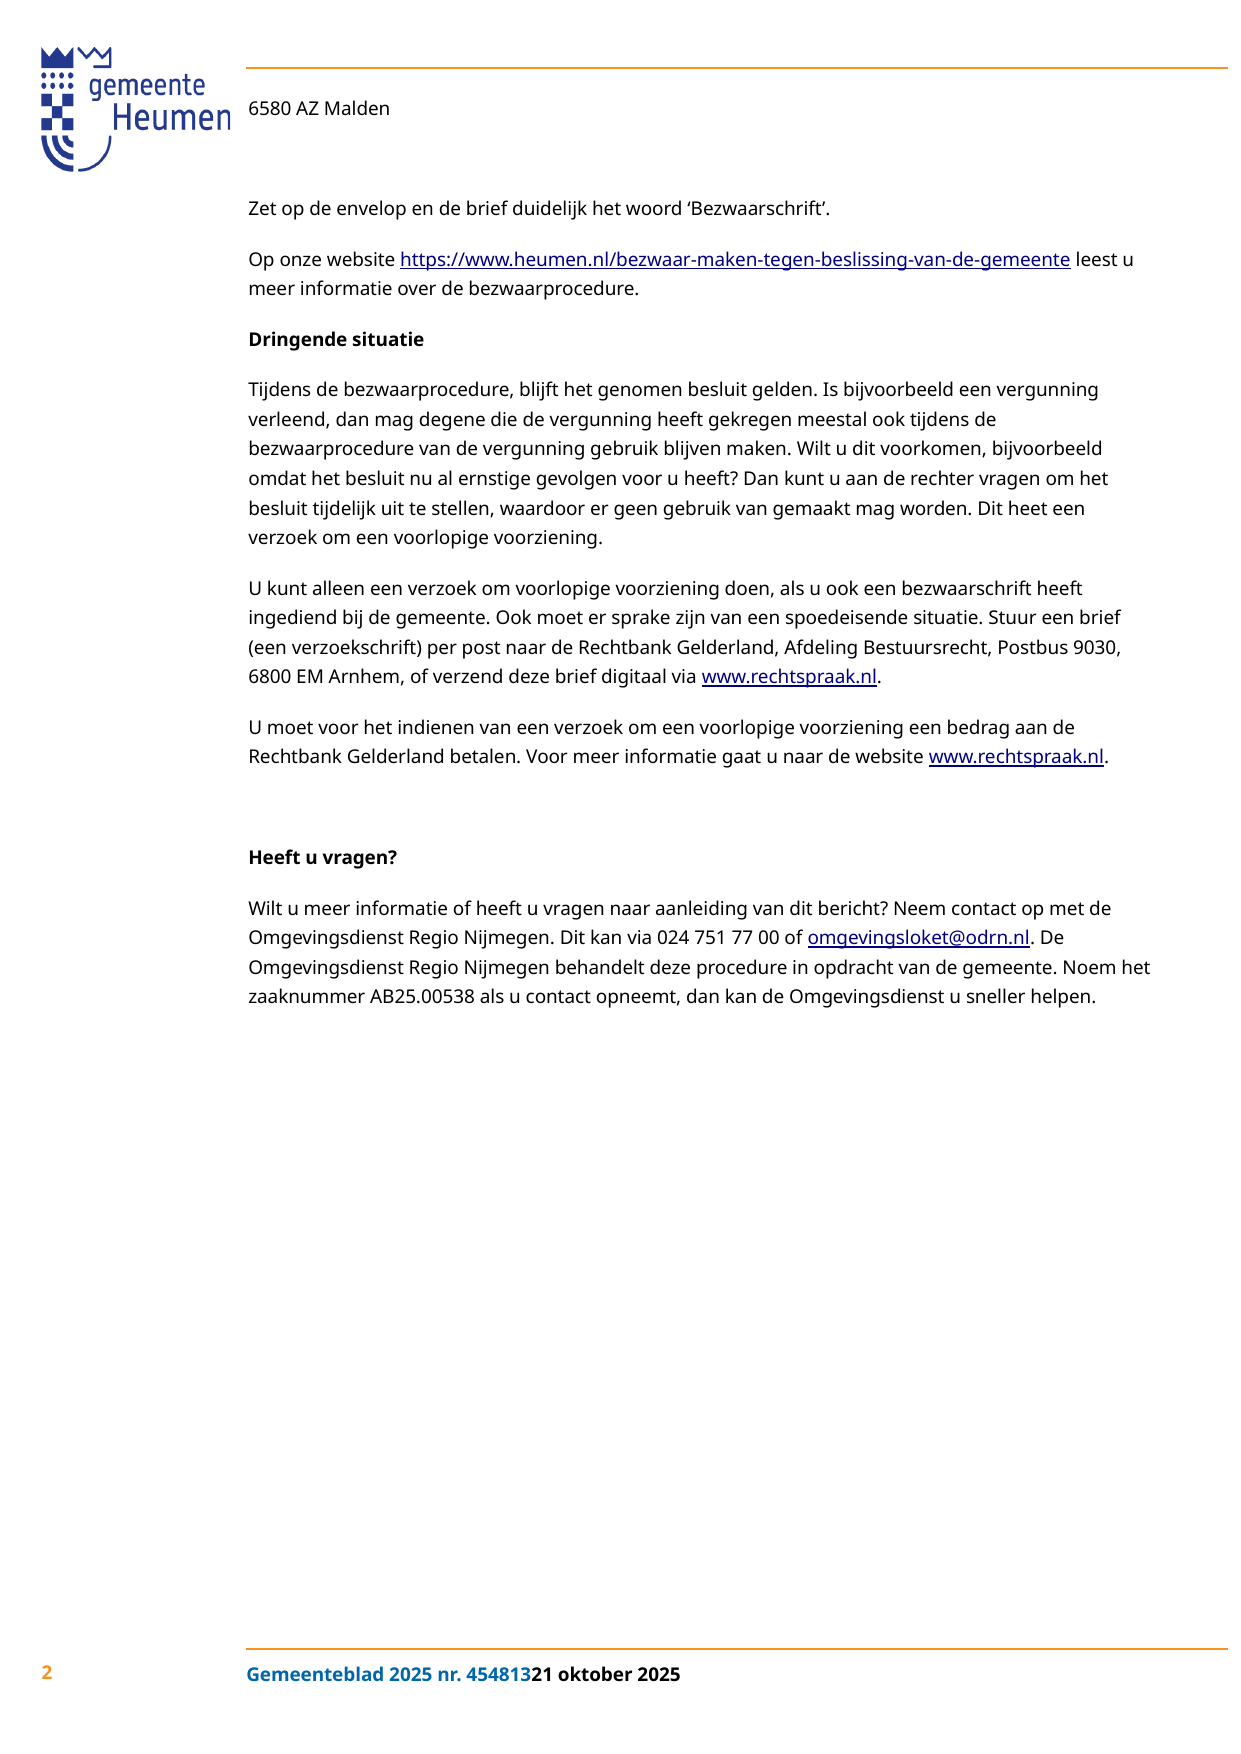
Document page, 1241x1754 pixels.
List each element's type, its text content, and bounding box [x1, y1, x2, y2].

text U moet voor het indienen van een verzoek om een voorlopige voorziening een bedrag aan de Rechtbank Gelderland betalen. Voor meer informatie gaat u naar de website www.rechtspraak.nl. [248, 714, 1152, 769]
text Dringende situatie [248, 326, 1152, 352]
picture [41, 47, 231, 172]
text Op onze website https://www.heumen.nl/bezwaar-maken-tegen-beslissing-van-de-gemeente leest u meer informatie over de bezwaarprocedure. [248, 246, 1152, 301]
text U kunt alleen een verzoek om voorlopige voorziening doen, als u ook een bezwaarschrift heeft ingediend bij de gemeente. Ook moet er sprake zijn van een spoedeisende situatie. Stuur een brief (een verzoekschrift) per post naar de Rechtbank Gelderland, Afdeling Bestuursrecht, Postbus 9030, 6800 EM Arnhem, of verzend deze brief digitaal via www.rechtspraak.nl. [248, 575, 1152, 689]
text Wilt u meer informatie of heeft u vragen naar aanleiding van dit bericht? Neem contact op met de Omgevingsdienst Regio Nijmegen. Dit kan via 024 751 77 00 of omgevingsloket@odrn.nl. De Omgevingsdienst Regio Nijmegen behandelt deze procedure in opdracht van de gemeente. Noem het zaaknummer AB25.00538 als u contact opneemt, dan kan de Omgevingsdienst u sneller helpen. [248, 895, 1152, 1009]
text Tijdens de bezwaarprocedure, blijft het genomen besluit gelden. Is bijvoorbeeld een vergunning verleend, dan mag degene die de vergunning heeft gekregen meestal ook tijdens de bezwaarprocedure van de vergunning gebruik blijven maken. Wilt u dit voorkomen, bijvoorbeeld omdat het besluit nu al ernstige gevolgen voor u heeft? Dan kunt u aan de rechter vragen om het besluit tijdelijk uit te stellen, waardoor er geen gebruik van gemaakt mag worden. Dit heet een verzoek om een voorlopige voorziening. [248, 376, 1152, 550]
text Heeft u vragen? [248, 844, 1152, 870]
text 6580 AZ Malden [248, 95, 1152, 121]
text Zet op de envelop en de brief duidelijk het woord ‘Bezwaarschrift’. [248, 196, 1152, 221]
